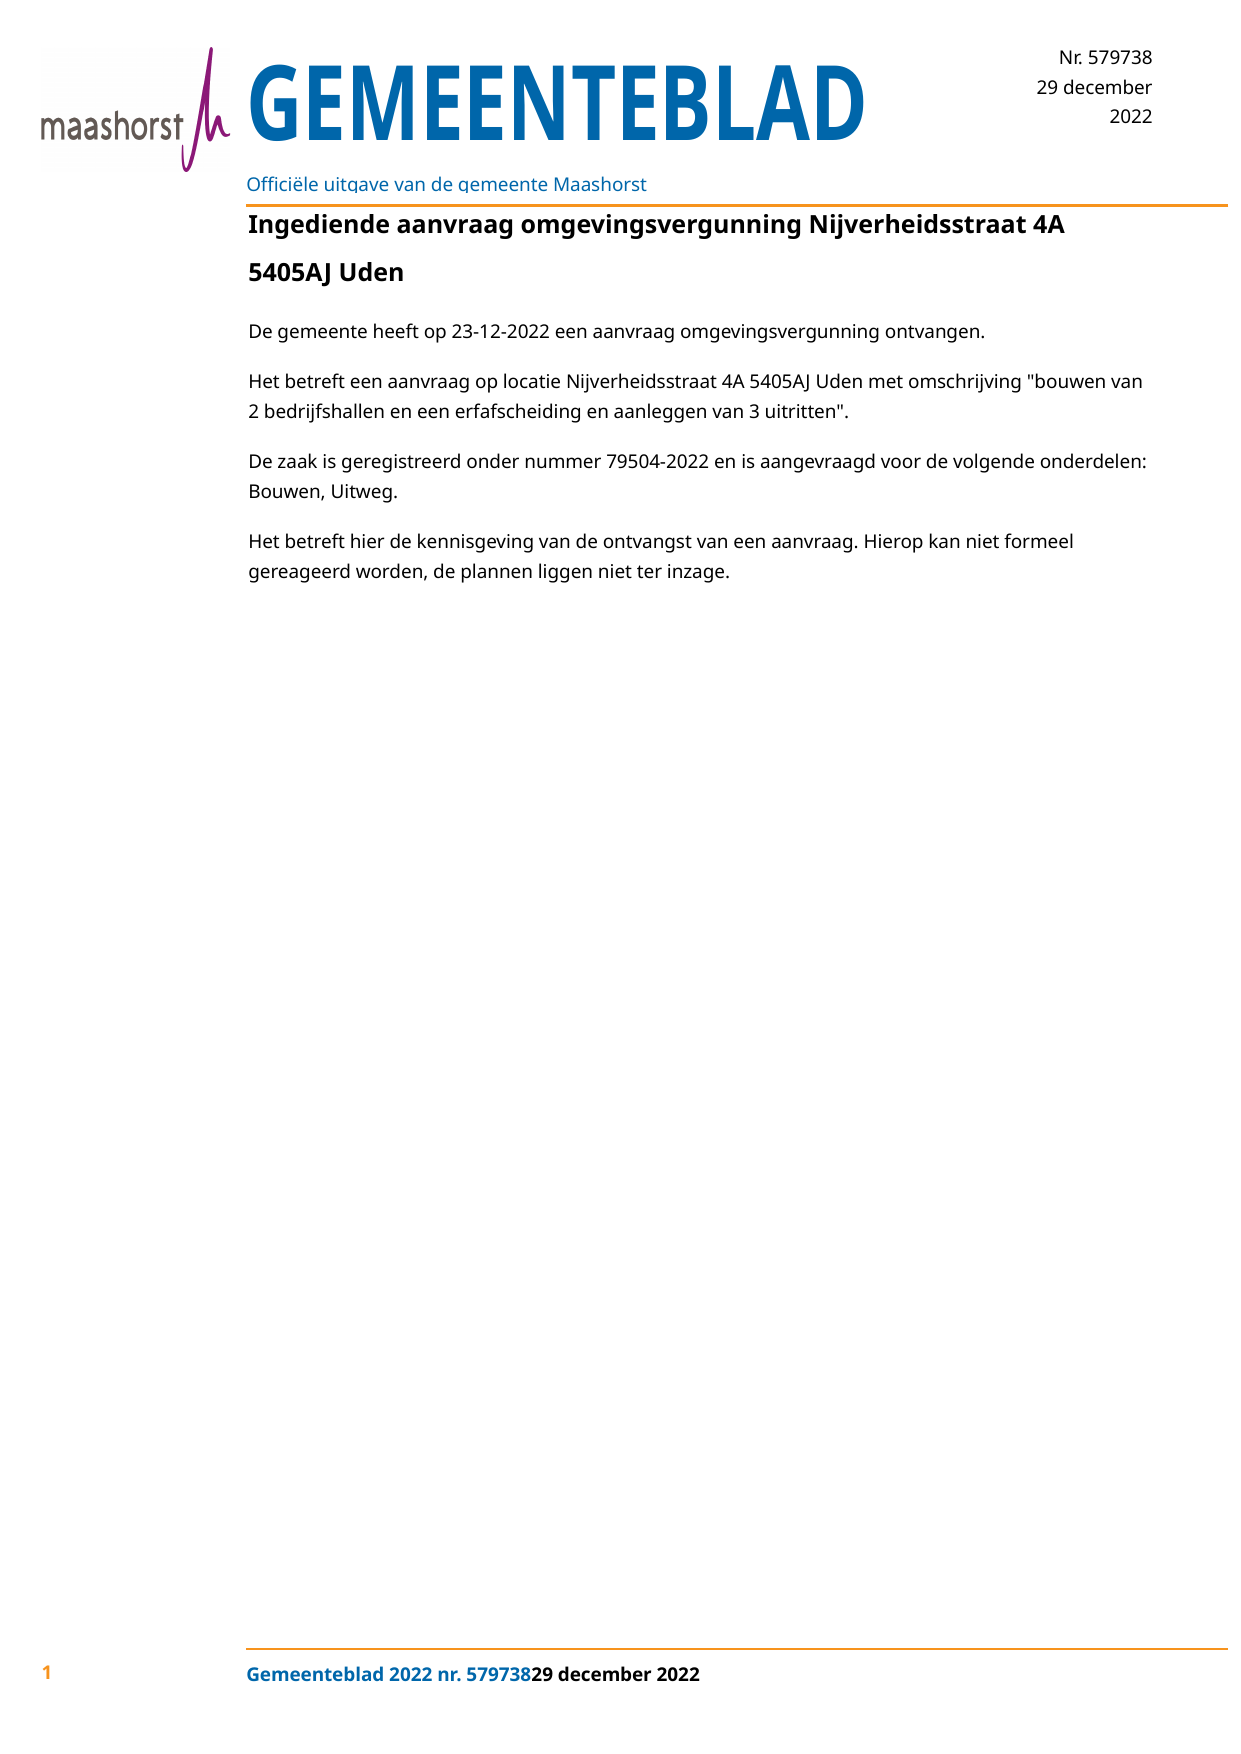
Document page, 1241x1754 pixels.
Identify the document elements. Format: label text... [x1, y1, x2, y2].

text De zaak is geregistreerd onder nummer 79504-2022 en is aangevraagd voor de volgende onderdelen: Bouwen, Uitweg. [248, 448, 1152, 504]
text De gemeente heeft op 23-12-2022 een aanvraag omgevingsvergunning ontvangen. [248, 318, 1152, 344]
text Het betreft hier de kennisgeving van de ontvangst van een aanvraag. Hierop kan niet formeel gereageerd worden, de plannen liggen niet ter inzage. [248, 528, 1152, 584]
picture [41, 47, 231, 172]
text Ingediende aanvraag omgevingsvergunning Nijverheidsstraat 4A 5405AJ Uden [248, 207, 1152, 288]
text Het betreft een aanvraag op locatie Nijverheidsstraat 4A 5405AJ Uden met omschrijving "bouwen van 2 bedrijfshallen en een erfafscheiding en aanleggen van 3 uitritten". [248, 368, 1152, 424]
